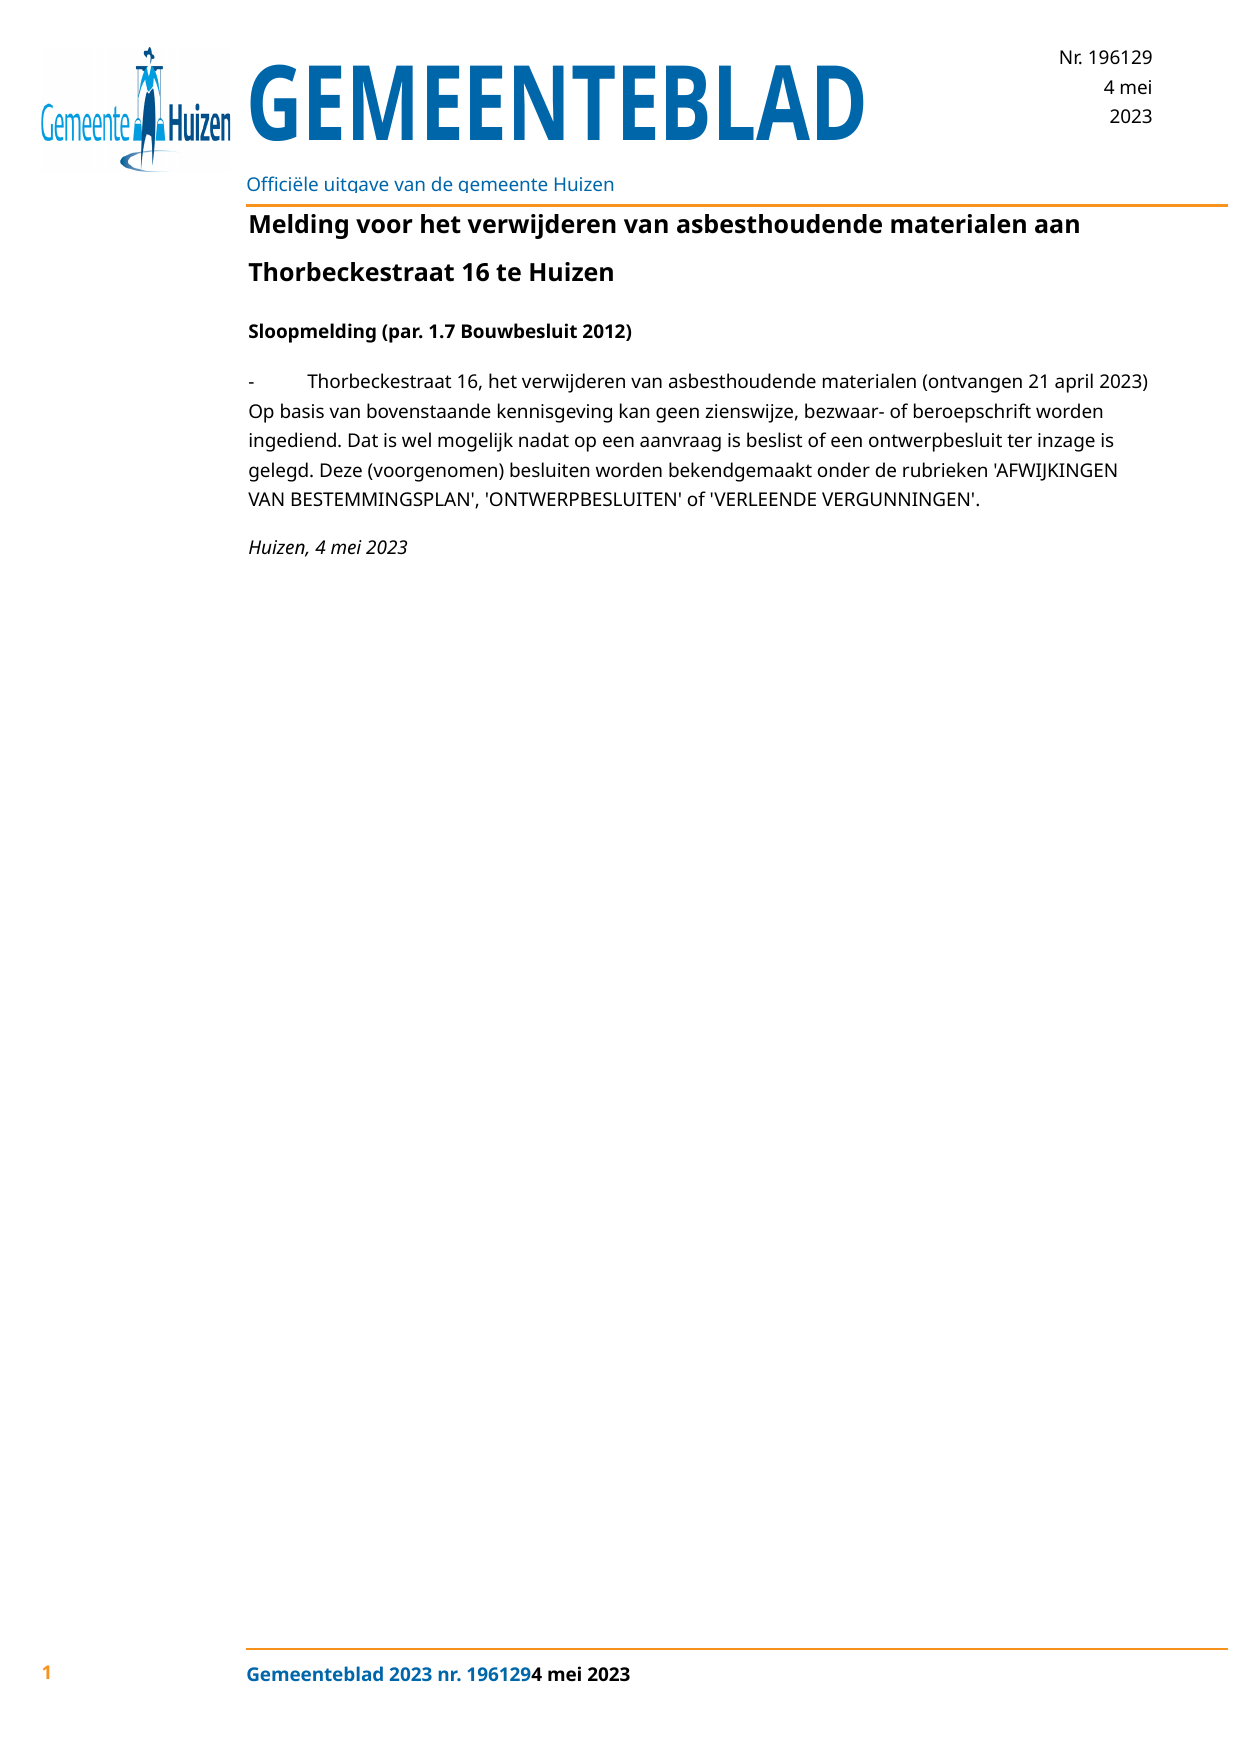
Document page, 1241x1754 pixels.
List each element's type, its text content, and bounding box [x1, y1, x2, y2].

text Huizen, 4 mei 2023 [248, 534, 1152, 560]
picture [41, 47, 231, 172]
text Sloopmelding (par. 1.7 Bouwbesluit 2012) [248, 318, 1152, 344]
text Op basis van bovenstaande kennisgeving kan geen zienswijze, bezwaar- of beroepschrift worden ingediend. Dat is wel mogelijk nadat op een aanvraag is beslist of een ontwerpbesluit ter inzage is gelegd. Deze (voorgenomen) besluiten worden bekendgemaakt onder de rubrieken 'AFWIJKINGEN VAN BESTEMMINGSPLAN', 'ONTWERPBESLUITEN' of 'VERLEENDE VERGUNNINGEN'. [248, 398, 1152, 512]
list Thorbeckestraat 16, het verwijderen van asbesthoudende materialen (ontvangen 21 april 2023) [248, 368, 1152, 394]
text Melding voor het verwijderen van asbesthoudende materialen aan Thorbeckestraat 16 te Huizen [248, 207, 1152, 288]
